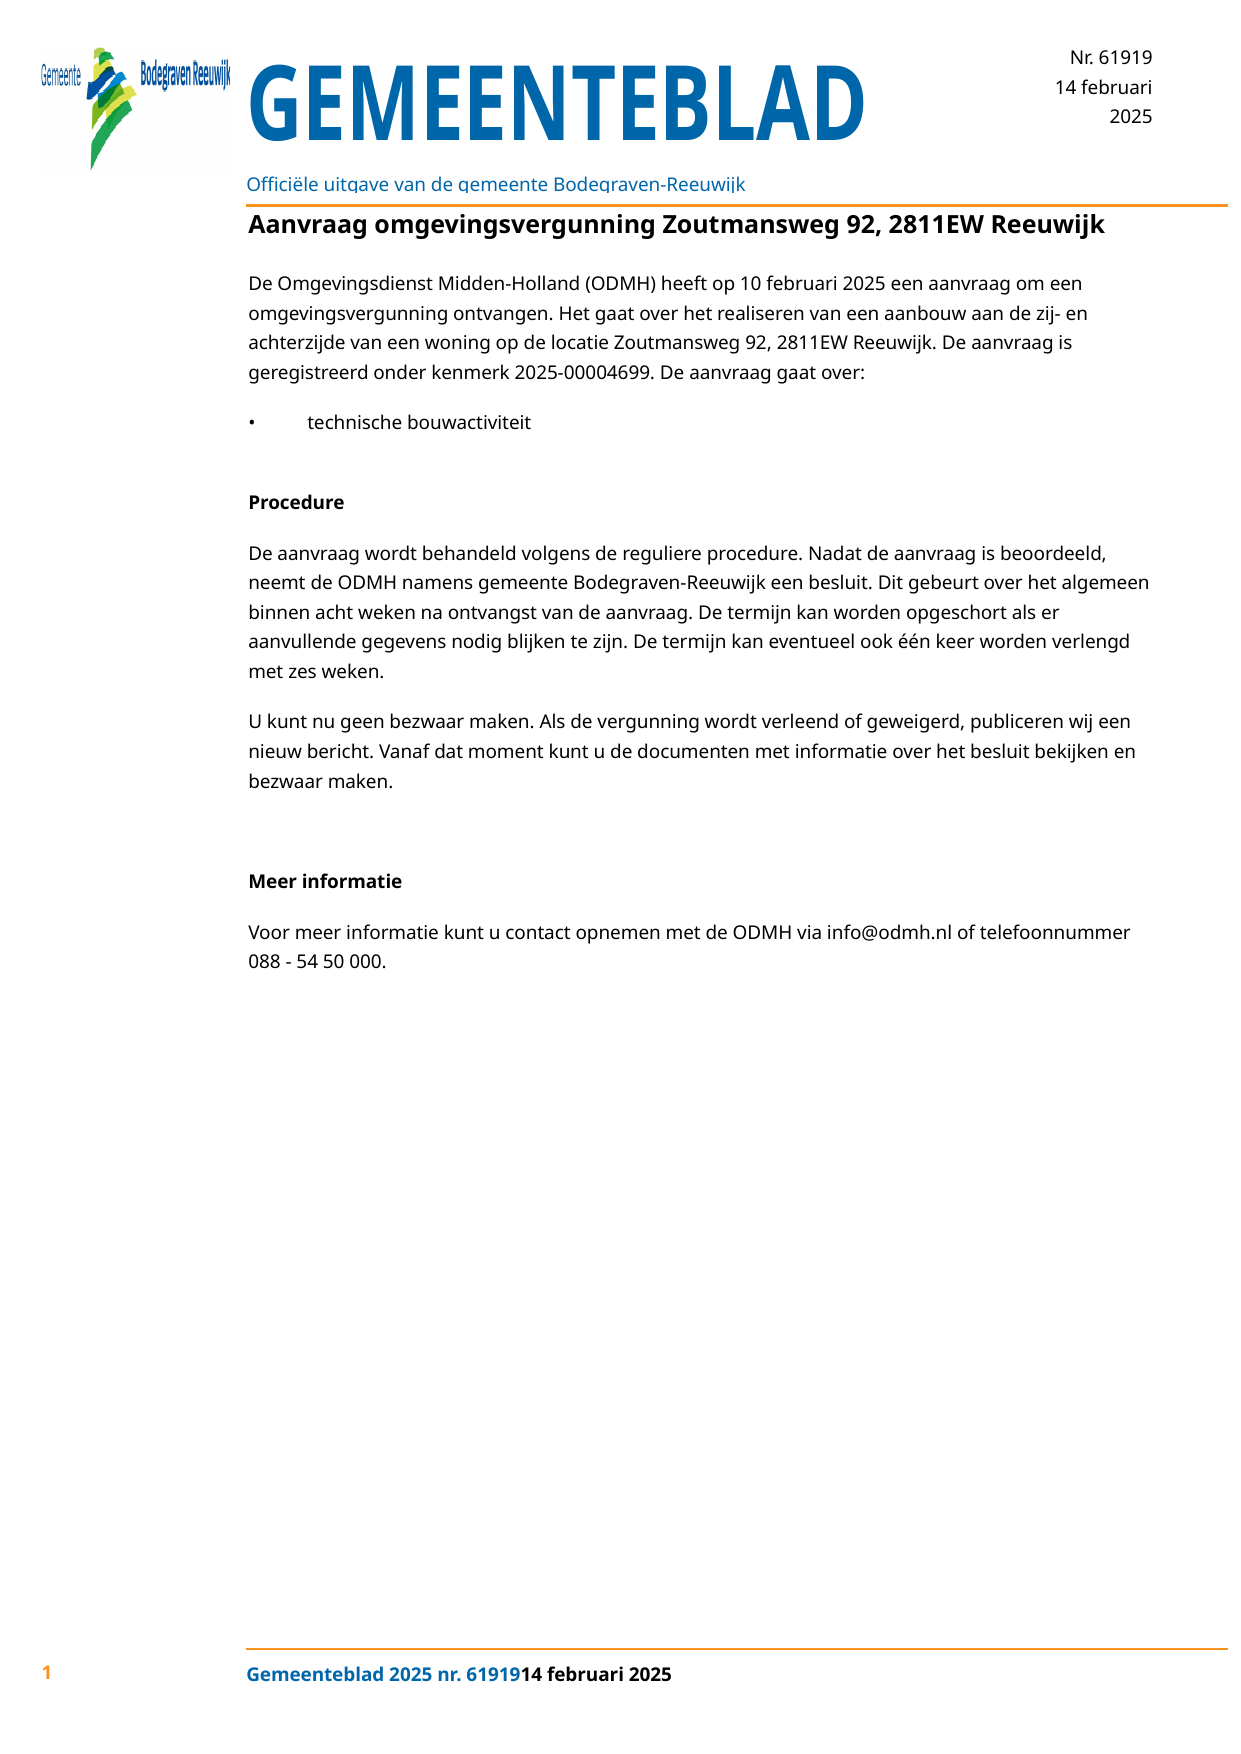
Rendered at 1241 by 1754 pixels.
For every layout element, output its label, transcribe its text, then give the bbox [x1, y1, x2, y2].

text Procedure [248, 489, 1152, 515]
text Meer informatie [248, 869, 1152, 894]
text De Omgevingsdienst Midden-Holland (ODMH) heeft op 10 februari 2025 een aanvraag om een omgevingsvergunning ontvangen. Het gaat over het realiseren van een aanbouw aan de zij- en achterzijde van een woning op de locatie Zoutmansweg 92, 2811EW Reeuwijk. De aanvraag is geregistreerd onder kenmerk 2025-00004699. De aanvraag gaat over: [248, 270, 1152, 385]
picture [41, 47, 231, 172]
list technische bouwactiviteit [248, 409, 1152, 435]
text Aanvraag omgevingsvergunning Zoutmansweg 92, 2811EW Reeuwijk [248, 207, 1152, 241]
text Voor meer informatie kunt u contact opnemen met de ODMH via info@odmh.nl of telefoonnummer 088 - 54 50 000. [248, 919, 1152, 974]
text U kunt nu geen bezwaar maken. Als de vergunning wordt verleend of geweigerd, publiceren wij een nieuw bericht. Vanaf dat moment kunt u de documenten met informatie over het besluit bekijken en bezwaar maken. [248, 709, 1152, 793]
text De aanvraag wordt behandeld volgens de reguliere procedure. Nadat de aanvraag is beoordeeld, neemt de ODMH namens gemeente Bodegraven-Reeuwijk een besluit. Dit gebeurt over het algemeen binnen acht weken na ontvangst van de aanvraag. De termijn kan worden opgeschort als er aanvullende gegevens nodig blijken te zijn. De termijn kan eventueel ook één keer worden verlengd met zes weken. [248, 540, 1152, 684]
